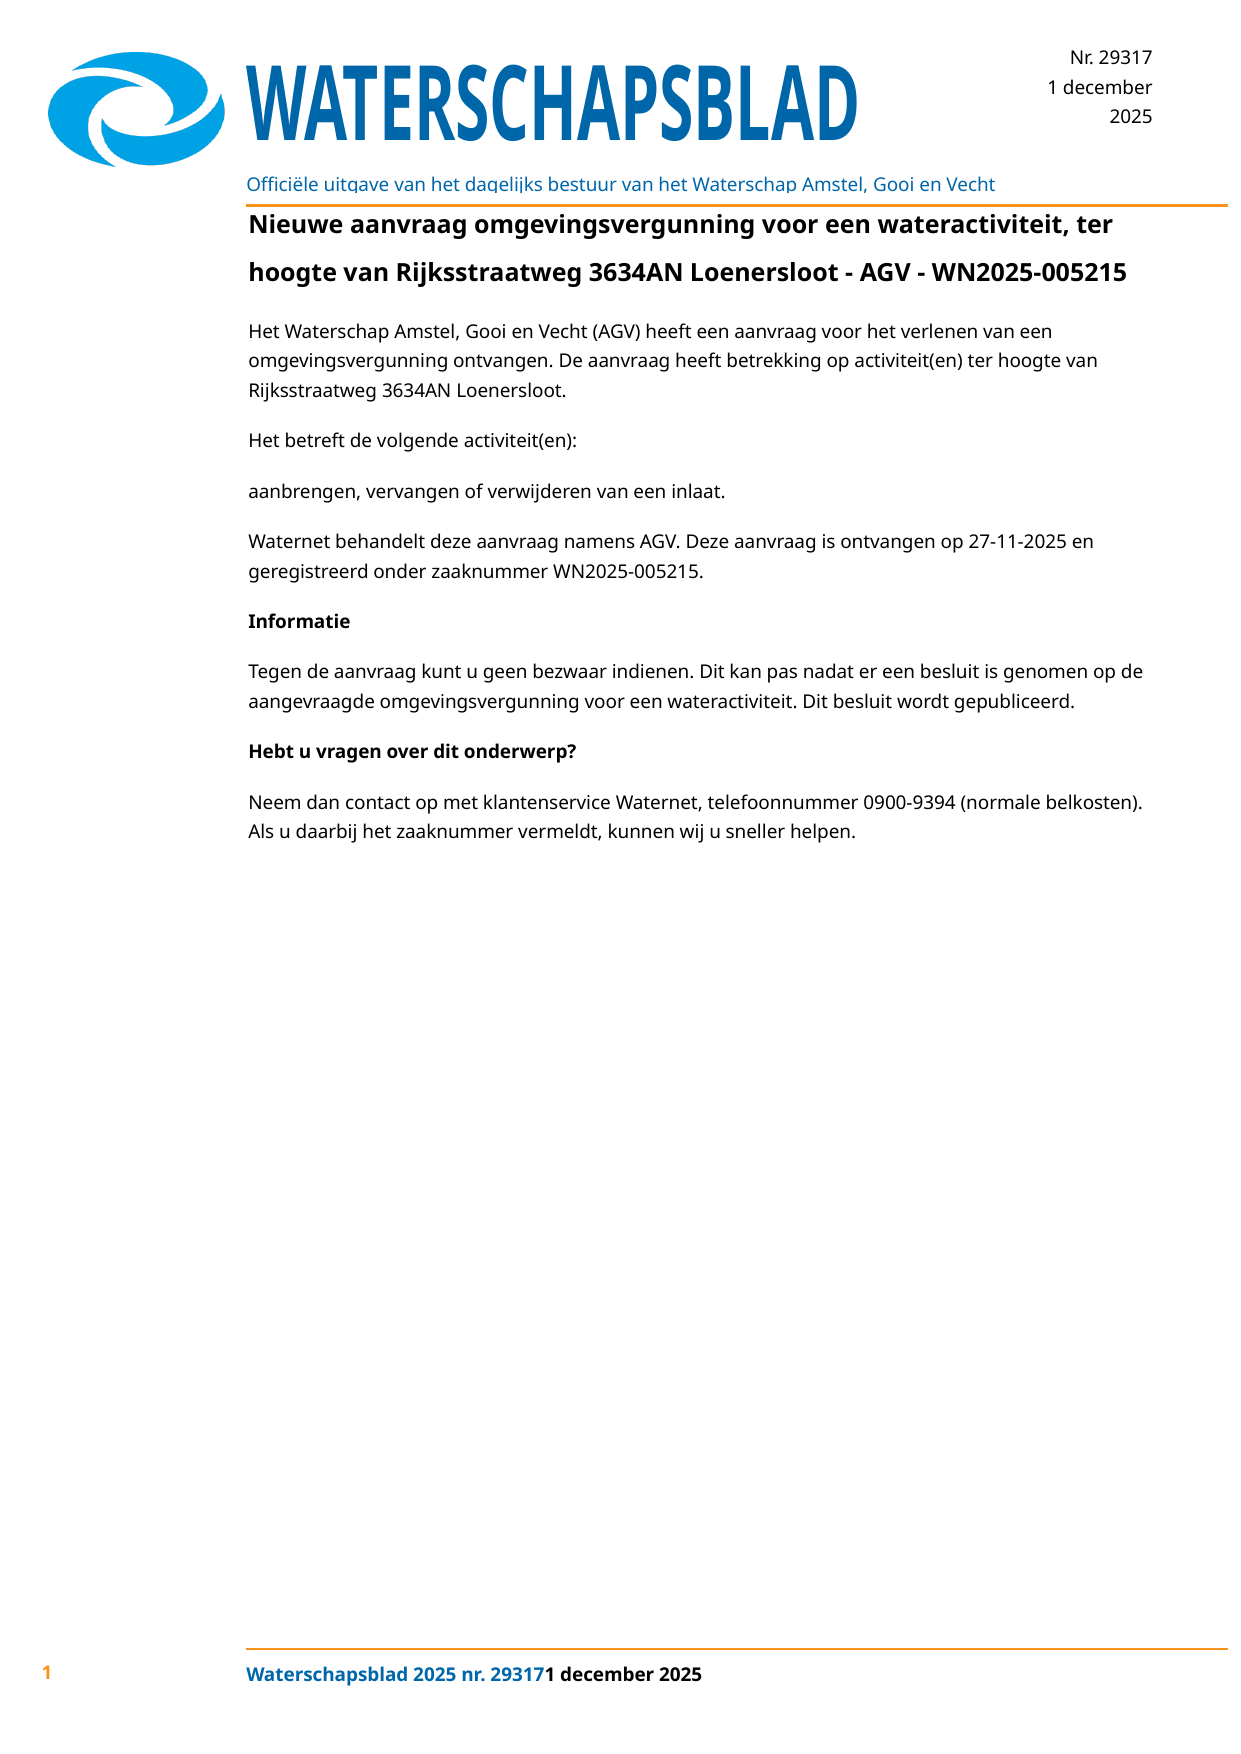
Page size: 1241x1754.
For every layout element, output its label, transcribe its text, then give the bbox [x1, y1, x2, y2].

picture [41, 47, 231, 172]
text Informatie [248, 608, 1152, 634]
text aanbrengen, vervangen of verwijderen van een inlaat. [248, 478, 1152, 504]
text Het betreft de volgende activiteit(en): [248, 427, 1152, 453]
text Neem dan contact op met klantenservice Waternet, telefoonnummer 0900-9394 (normale belkosten). Als u daarbij het zaaknummer vermeldt, kunnen wij u sneller helpen. [248, 789, 1152, 844]
text Het Waterschap Amstel, Gooi en Vecht (AGV) heeft een aanvraag voor het verlenen van een omgevingsvergunning ontvangen. De aanvraag heeft betrekking op activiteit(en) ter hoogte van Rijksstraatweg 3634AN Loenersloot. [248, 318, 1152, 403]
text Hebt u vragen over dit onderwerp? [248, 739, 1152, 764]
text Nieuwe aanvraag omgevingsvergunning voor een wateractiviteit, ter hoogte van Rijksstraatweg 3634AN Loenersloot - AGV - WN2025-005215 [248, 207, 1152, 288]
text Tegen de aanvraag kunt u geen bezwaar indienen. Dit kan pas nadat er een besluit is genomen op de aangevraagde omgevingsvergunning voor een wateractiviteit. Dit besluit wordt gepubliceerd. [248, 659, 1152, 714]
text Waternet behandelt deze aanvraag namens AGV. Deze aanvraag is ontvangen op 27-11-2025 en geregistreerd onder zaaknummer WN2025-005215. [248, 528, 1152, 584]
